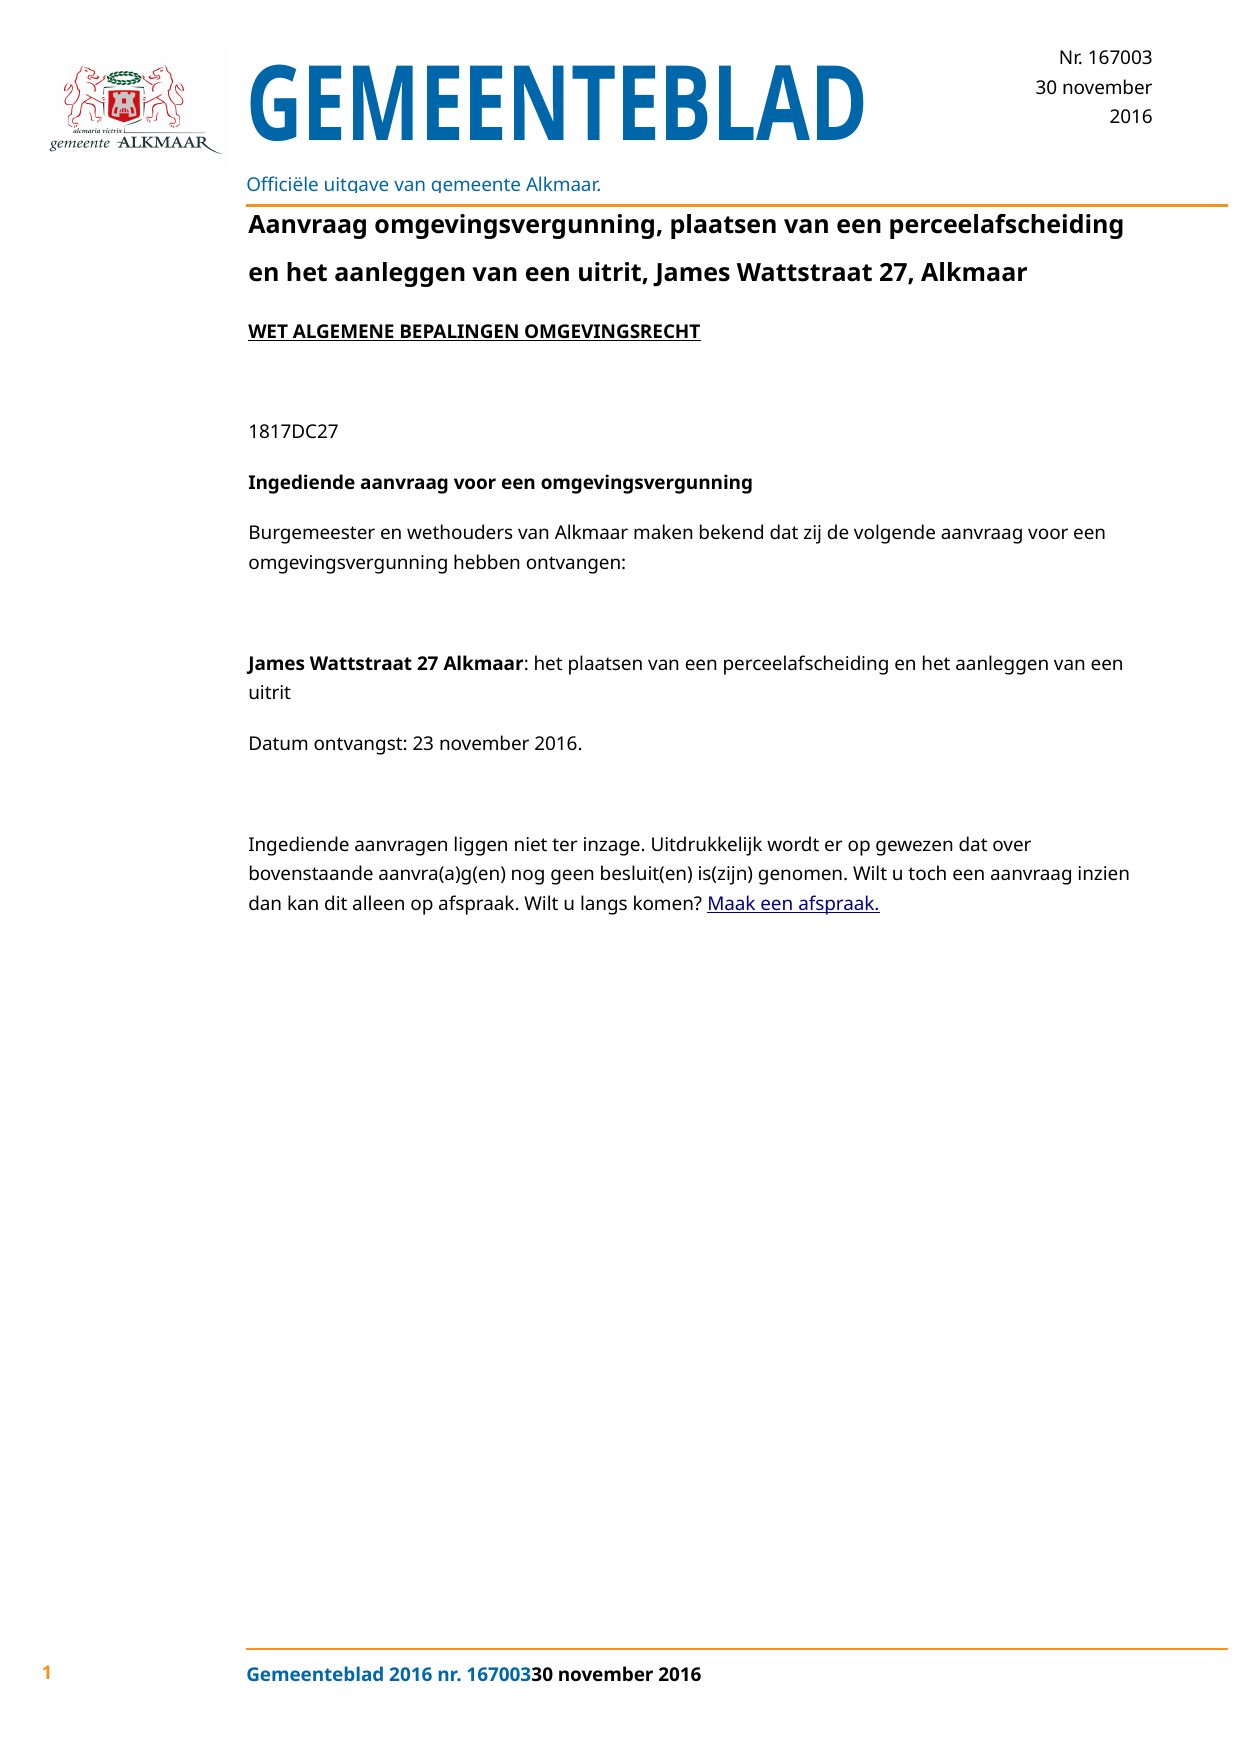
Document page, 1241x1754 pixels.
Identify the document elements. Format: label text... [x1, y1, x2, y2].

text James Wattstraat 27 Alkmaar: het plaatsen van een perceelafscheiding en het aanleggen van een uitrit [248, 650, 1152, 705]
text Burgemeester en wethouders van Alkmaar maken bekend dat zij de volgende aanvraag voor een omgevingsvergunning hebben ontvangen: [248, 519, 1152, 575]
text Aanvraag omgevingsvergunning, plaatsen van een perceelafscheiding en het aanleggen van een uitrit, James Wattstraat 27, Alkmaar [248, 207, 1152, 288]
text WET ALGEMENE BEPALINGEN OMGEVINGSRECHT [248, 318, 1152, 344]
text Ingediende aanvraag voor een omgevingsvergunning [248, 469, 1152, 495]
text Datum ontvangst: 23 november 2016. [248, 730, 1152, 756]
text 1817DC27 [248, 419, 1152, 444]
text Ingediende aanvragen liggen niet ter inzage. Uitdrukkelijk wordt er op gewezen dat over bovenstaande aanvra(a)g(en) nog geen besluit(en) is(zijn) genomen. Wilt u toch een aanvraag inzien dan kan dit alleen op afspraak. Wilt u langs komen? Maak een afspraak. [248, 831, 1152, 916]
picture [41, 47, 231, 172]
